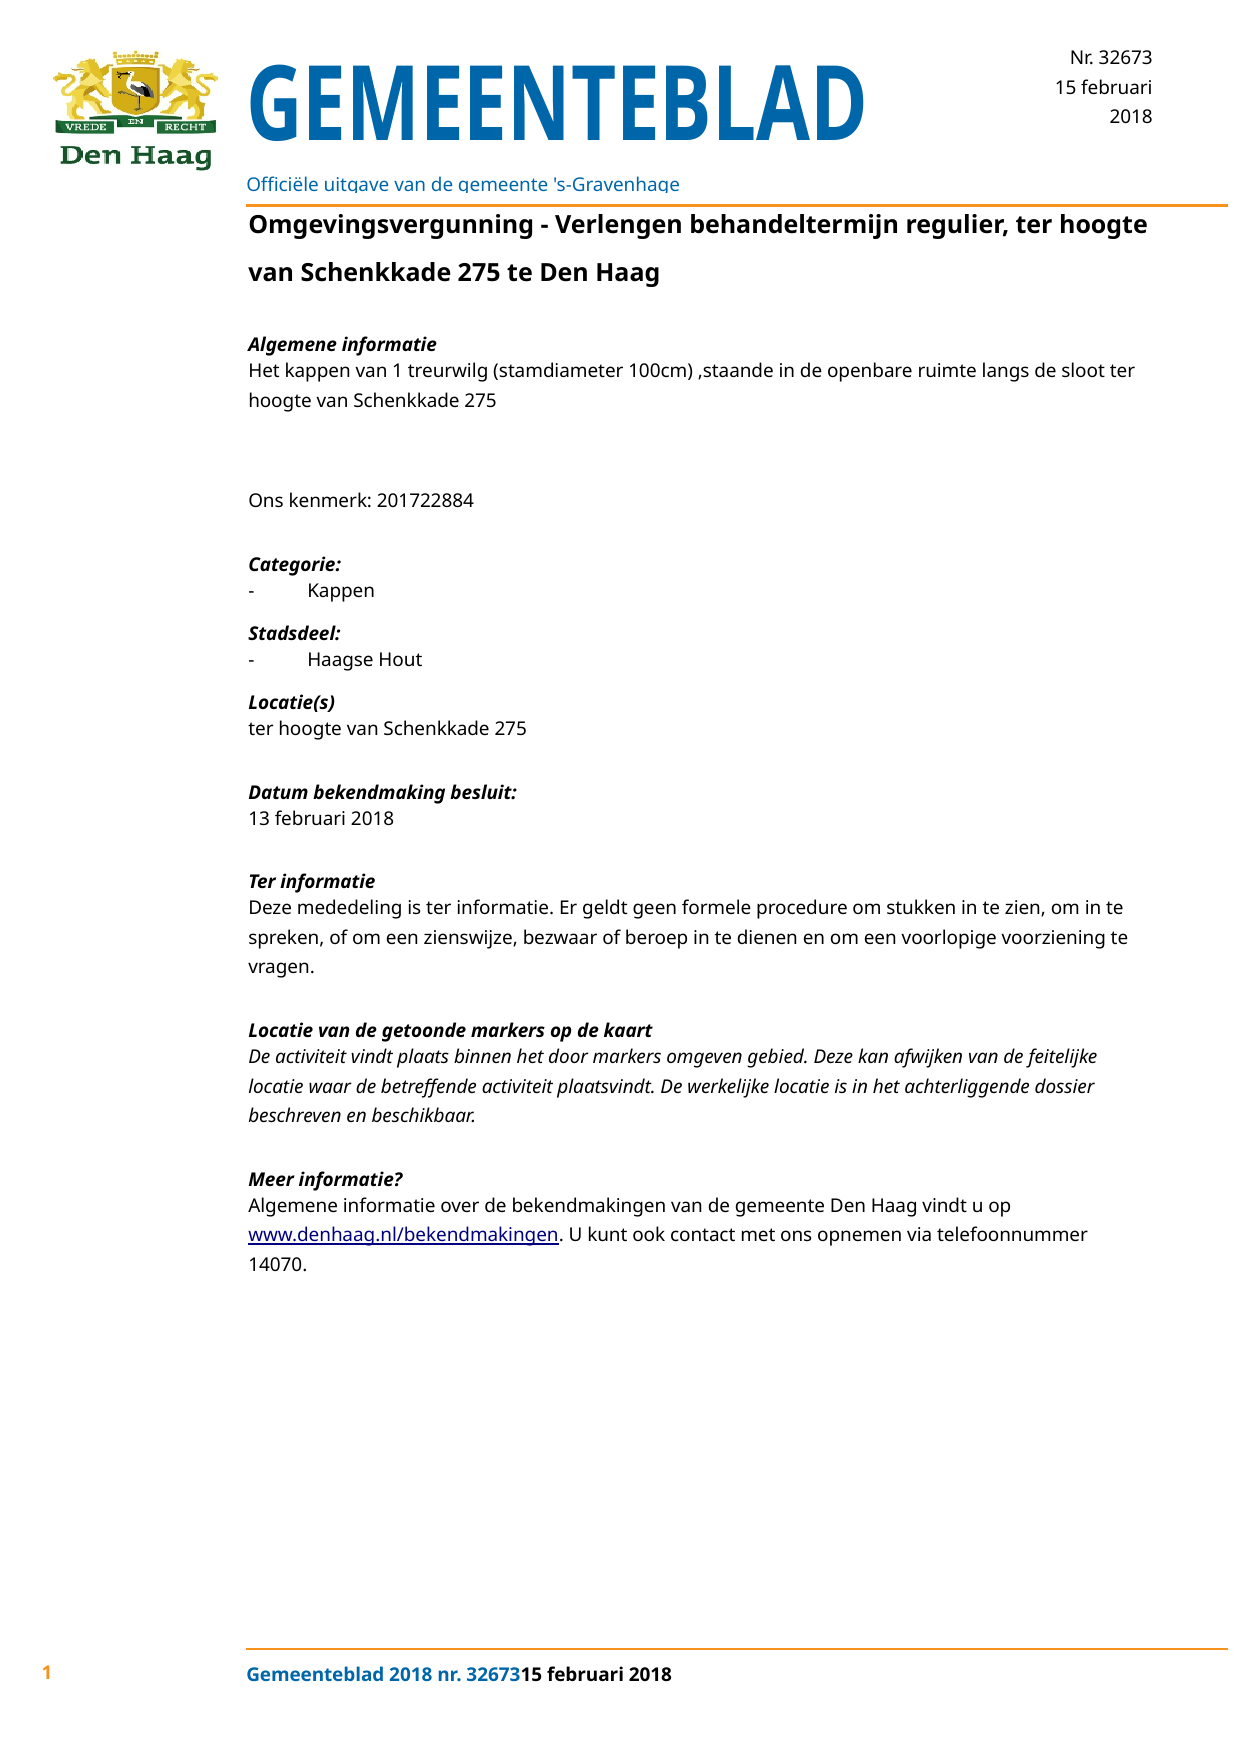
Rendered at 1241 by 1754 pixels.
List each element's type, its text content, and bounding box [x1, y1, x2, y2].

text Categorie: [248, 552, 1152, 577]
text ter hoogte van Schenkkade 275 [248, 715, 1152, 741]
list Haagse Hout [248, 646, 1152, 672]
text Algemene informatie over de bekendmakingen van de gemeente Den Haag vindt u op www.denhaag.nl/bekendmakingen. U kunt ook contact met ons opnemen via telefoonnummer 14070. [248, 1192, 1152, 1277]
text Locatie(s) [248, 689, 1152, 715]
text Het kappen van 1 treurwilg (stamdiameter 100cm) ,staande in de openbare ruimte langs de sloot ter hoogte van Schenkkade 275 [248, 357, 1152, 412]
text Deze mededeling is ter informatie. Er geldt geen formele procedure om stukken in te zien, om in te spreken, of om een zienswijze, bezwaar of beroep in te dienen en om een voorlopige voorziening te vragen. [248, 894, 1152, 979]
text Stadsdeel: [248, 620, 1152, 646]
text 13 februari 2018 [248, 805, 1152, 830]
list Kappen [248, 577, 1152, 603]
text Algemene informatie [248, 331, 1152, 357]
picture [41, 47, 231, 172]
text Meer informatie? [248, 1166, 1152, 1192]
text Ons kenmerk: 201722884 [248, 488, 1152, 513]
text De activiteit vindt plaats binnen het door markers omgeven gebied. Deze kan afwijken van de feitelijke locatie waar de betreffende activiteit plaatsvindt. De werkelijke locatie is in het achterliggende dossier beschreven en beschikbaar. [248, 1043, 1152, 1128]
text Locatie van de getoonde markers op de kaart [248, 1017, 1152, 1043]
text Datum bekendmaking besluit: [248, 779, 1152, 805]
text Ter informatie [248, 869, 1152, 894]
text Omgevingsvergunning - Verlengen behandeltermijn regulier, ter hoogte van Schenkkade 275 te Den Haag [248, 207, 1152, 288]
